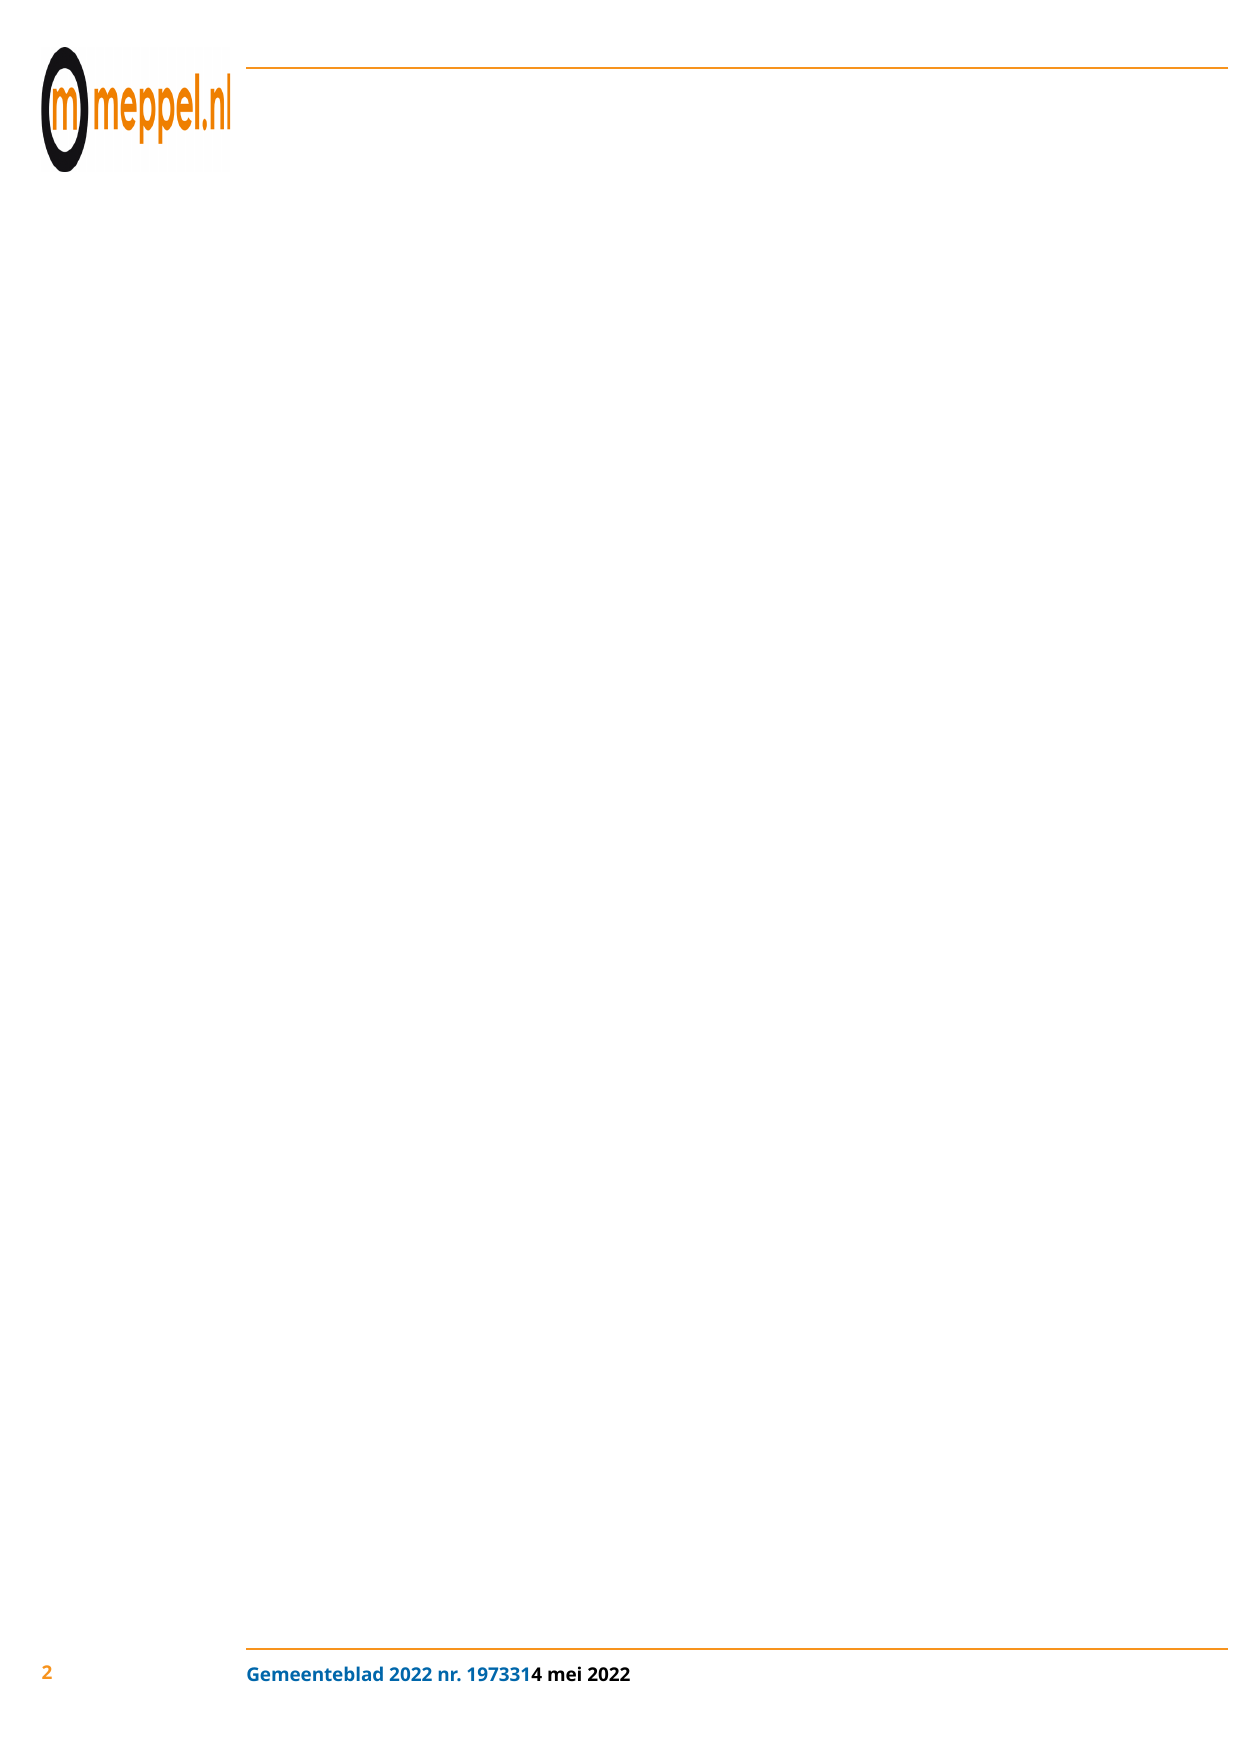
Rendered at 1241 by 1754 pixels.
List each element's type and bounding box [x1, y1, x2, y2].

picture [41, 47, 231, 172]
